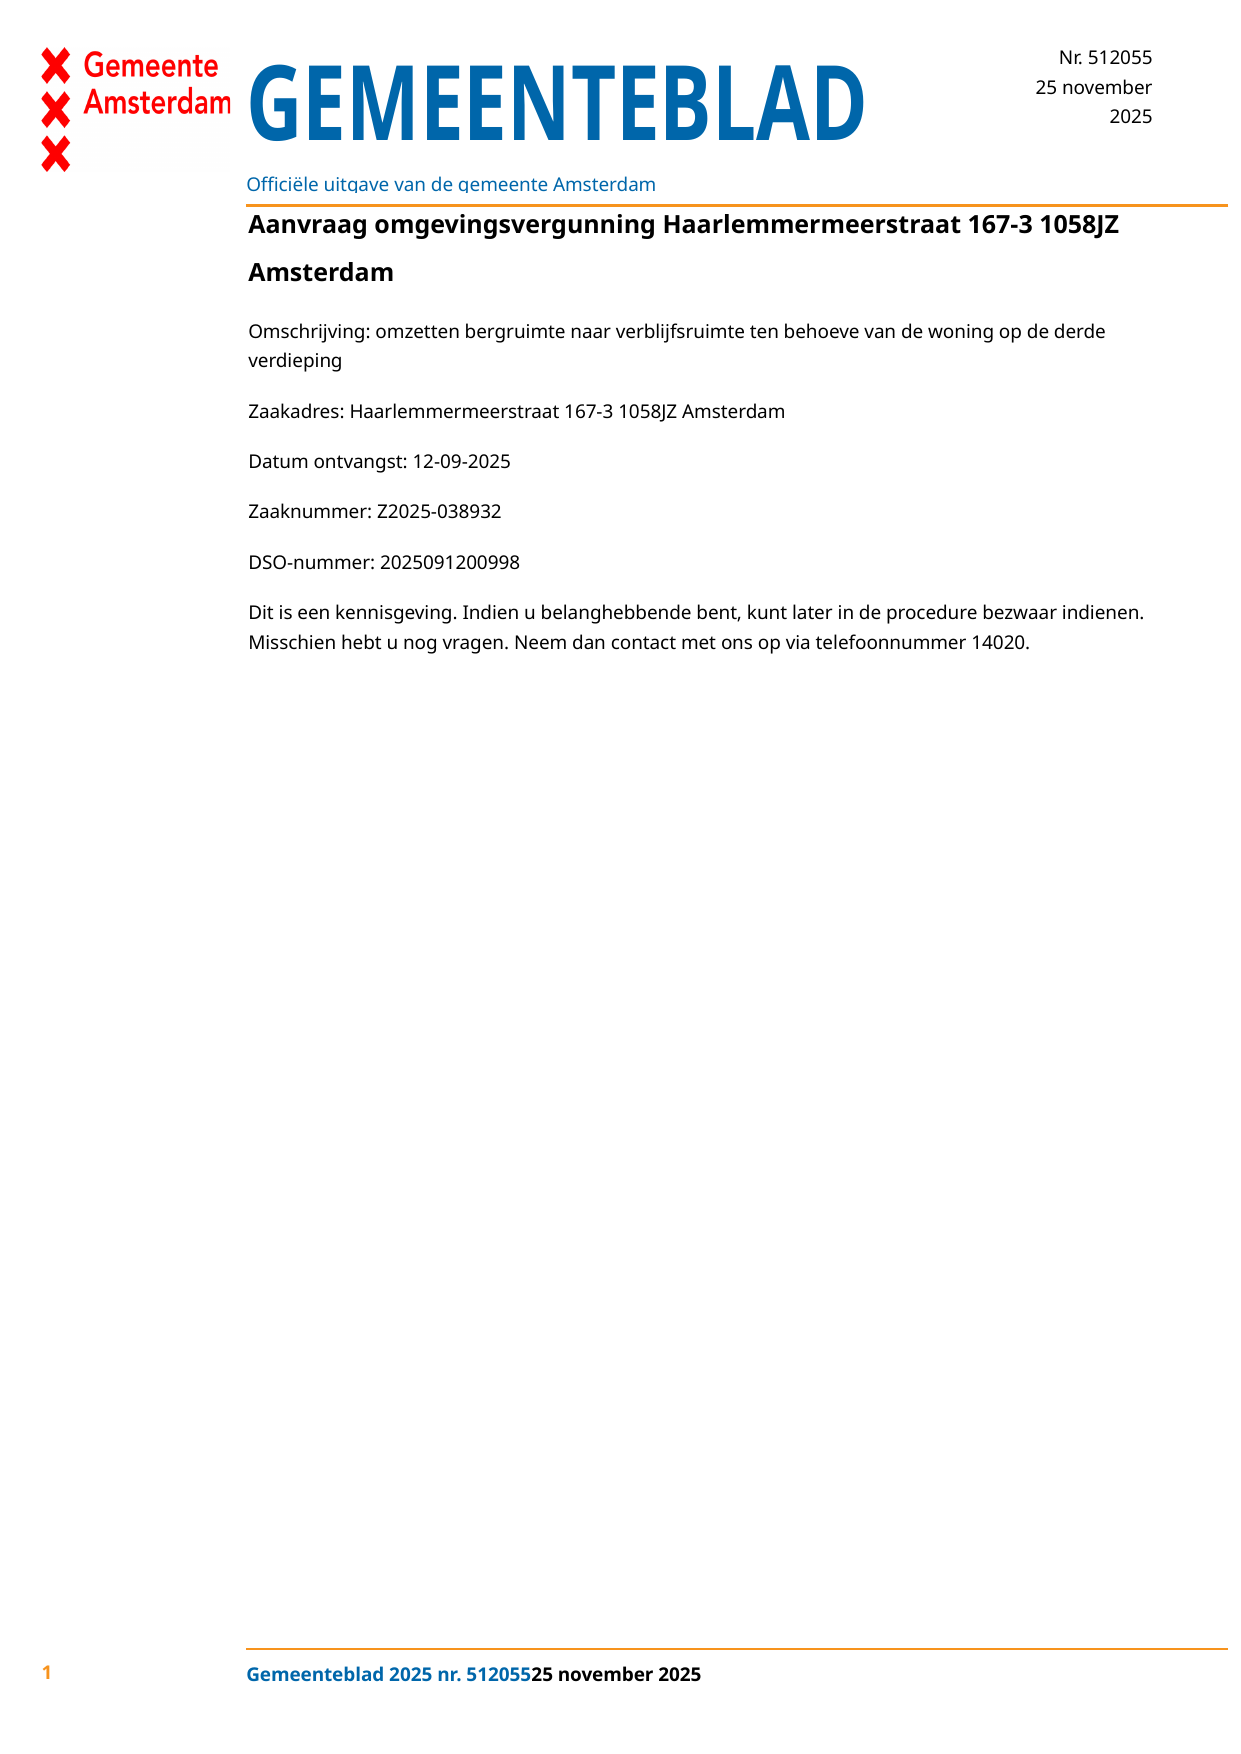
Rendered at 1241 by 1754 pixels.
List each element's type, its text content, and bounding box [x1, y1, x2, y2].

picture [41, 47, 231, 172]
text Datum ontvangst: 12-09-2025 [248, 448, 1152, 474]
text Dit is een kennisgeving. Indien u belanghebbende bent, kunt later in de procedure bezwaar indienen. Misschien hebt u nog vragen. Neem dan contact met ons op via telefoonnummer 14020. [248, 599, 1152, 655]
text DSO-nummer: 2025091200998 [248, 549, 1152, 575]
text Zaakadres: Haarlemmermeerstraat 167-3 1058JZ Amsterdam [248, 398, 1152, 424]
text Omschrijving: omzetten bergruimte naar verblijfsruimte ten behoeve van de woning op de derde verdieping [248, 318, 1152, 373]
text Aanvraag omgevingsvergunning Haarlemmermeerstraat 167-3 1058JZ Amsterdam [248, 207, 1152, 288]
text Zaaknummer: Z2025-038932 [248, 499, 1152, 524]
